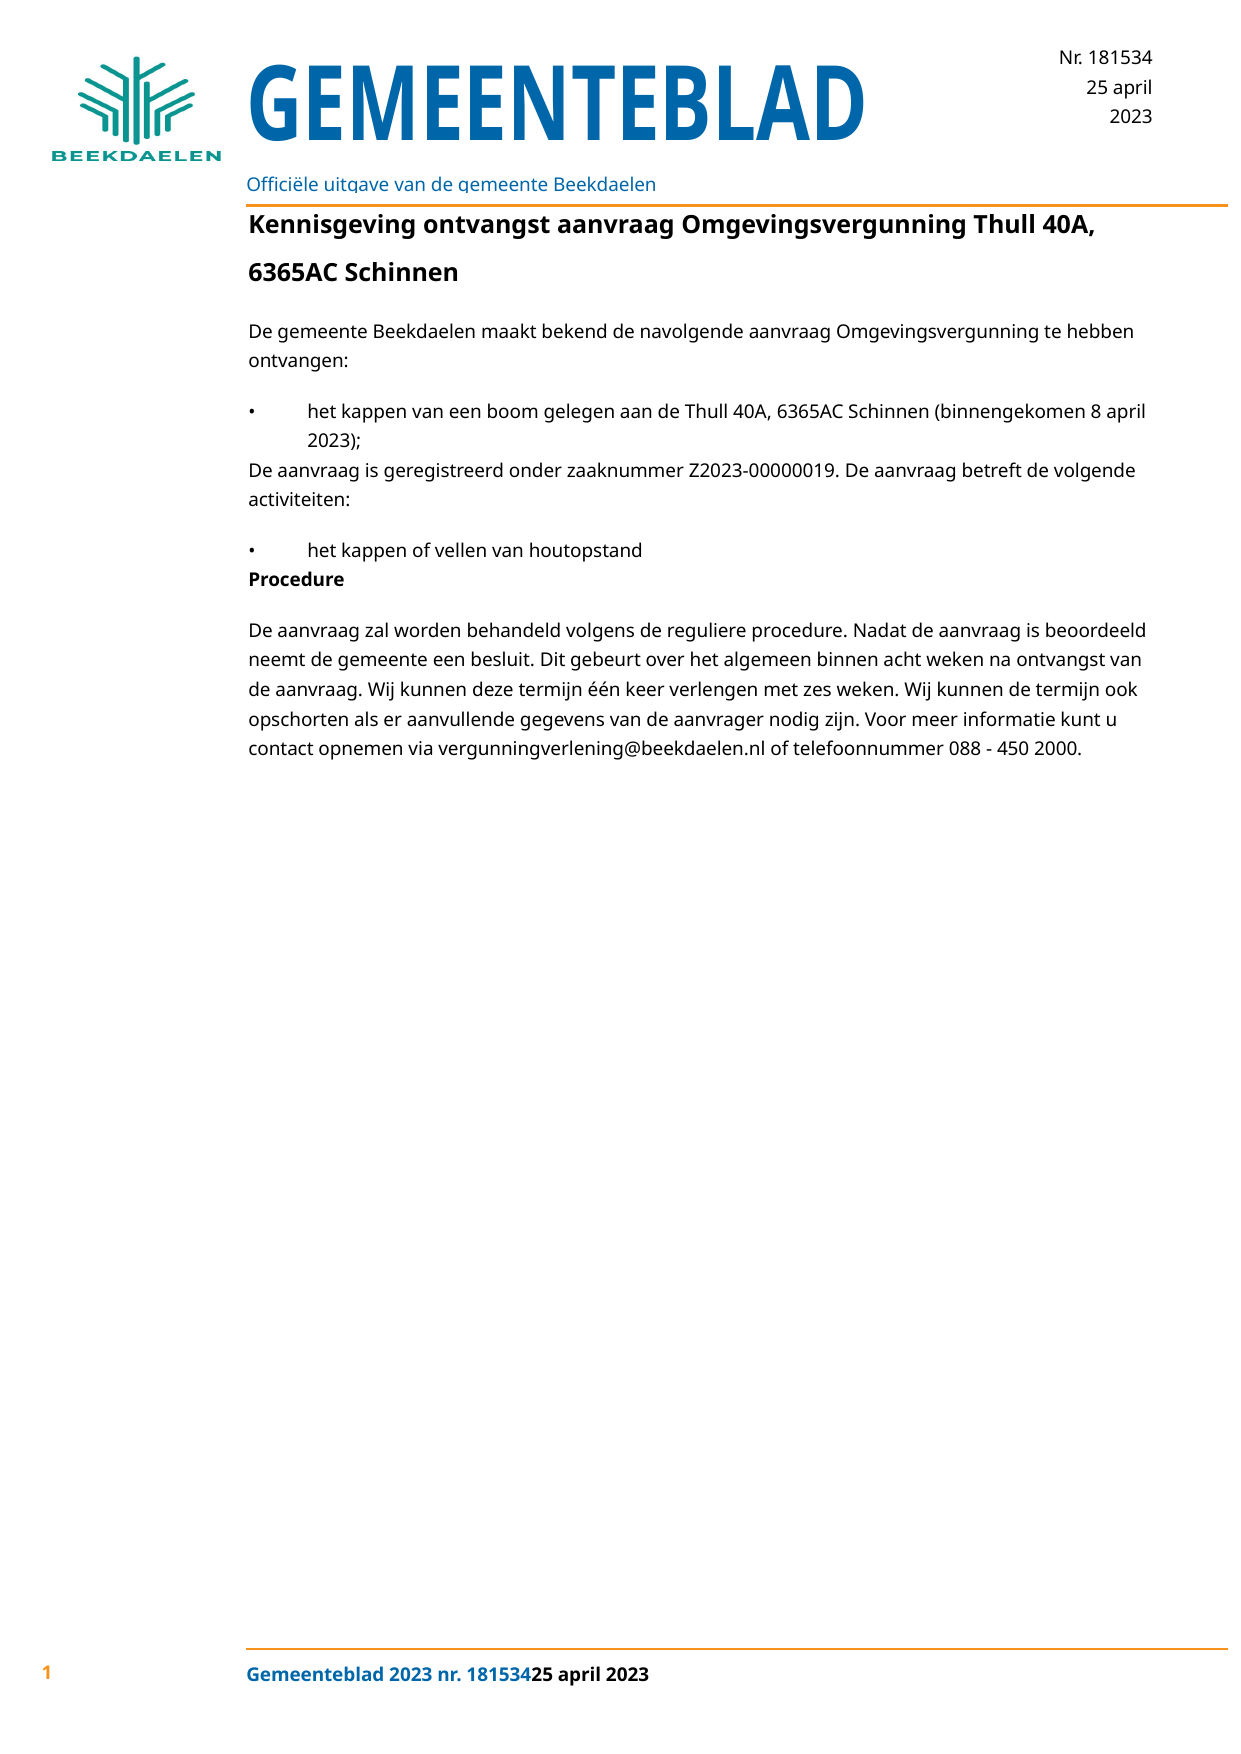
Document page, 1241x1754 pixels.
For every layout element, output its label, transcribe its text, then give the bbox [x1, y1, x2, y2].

picture [41, 47, 231, 172]
list het kappen of vellen van houtopstand [248, 537, 1152, 563]
text De aanvraag is geregistreerd onder zaaknummer Z2023-00000019. De aanvraag betreft de volgende activiteiten: [248, 457, 1152, 512]
text De gemeente Beekdaelen maakt bekend de navolgende aanvraag Omgevingsvergunning te hebben ontvangen: [248, 318, 1152, 373]
text Kennisgeving ontvangst aanvraag Omgevingsvergunning Thull 40A, 6365AC Schinnen [248, 207, 1152, 288]
list het kappen van een boom gelegen aan de Thull 40A, 6365AC Schinnen (binnengekomen 8 april 2023); [248, 398, 1152, 453]
text De aanvraag zal worden behandeld volgens de reguliere procedure. Nadat de aanvraag is beoordeeld neemt de gemeente een besluit. Dit gebeurt over het algemeen binnen acht weken na ontvangst van de aanvraag. Wij kunnen deze termijn één keer verlengen met zes weken. Wij kunnen de termijn ook opschorten als er aanvullende gegevens van de aanvrager nodig zijn. Voor meer informatie kunt u contact opnemen via vergunningverlening@beekdaelen.nl of telefoonnummer 088 - 450 2000. [248, 617, 1152, 761]
text Procedure [248, 567, 1152, 592]
